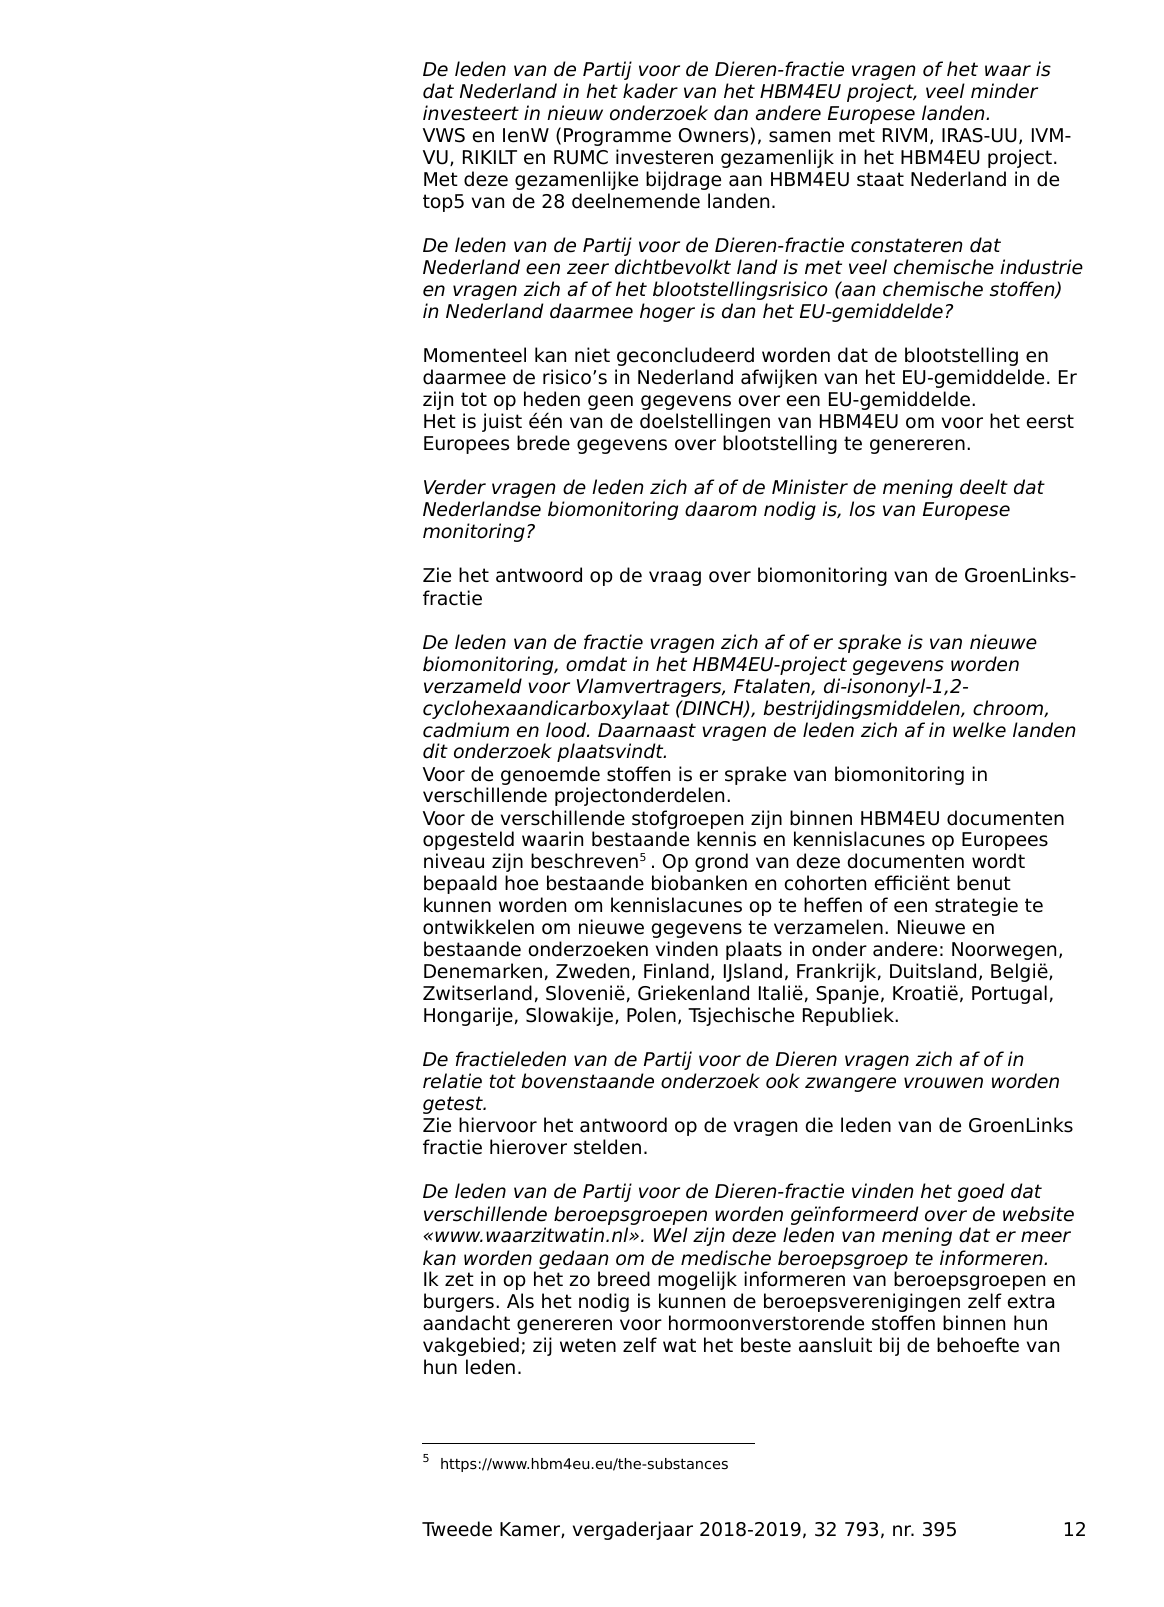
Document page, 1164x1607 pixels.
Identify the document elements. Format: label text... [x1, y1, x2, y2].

text Voor de verschillende stofgroepen zijn binnen HBM4EU documenten opgesteld waarin bestaande kennis en kennislacunes op Europees niveau zijn beschreven. Op grond van deze documenten wordt bepaald hoe bestaande biobanken en cohorten efficiënt benut kunnen worden om kennislacunes op te heffen of een strategie te ontwikkelen om nieuwe gegevens te verzamelen. Nieuwe en bestaande onderzoeken vinden plaats in onder andere: Noorwegen, Denemarken, Zweden, Finland, IJsland, Frankrijk, Duitsland, België, Zwitserland, Slovenië, Griekenland Italië, Spanje, Kroatië, Portugal, Hongarije, Slowakije, Polen, Tsjechische Republiek. [422, 807, 1087, 1027]
text Ik zet in op het zo breed mogelijk informeren van beroepsgroepen en burgers. Als het nodig is kunnen de beroepsverenigingen zelf extra aandacht genereren voor hormoonverstorende stoffen binnen hun vakgebied; zij weten zelf wat het beste aansluit bij de behoefte van hun leden. [422, 1269, 1087, 1379]
text VWS en IenW (Programme Owners), samen met RIVM, IRAS-UU, IVM-VU, RIKILT en RUMC investeren gezamenlijk in het HBM4EU project. Met deze gezamenlijke bijdrage aan HBM4EU staat Nederland in de top5 van de 28 deelnemende landen. [422, 125, 1087, 213]
text De fractieleden van de Partij voor de Dieren vragen zich af of in relatie tot bovenstaande onderzoek ook zwangere vrouwen worden getest. [422, 1049, 1087, 1115]
text Het is juist één van de doelstellingen van HBM4EU om voor het eerst Europees brede gegevens over blootstelling te genereren. [422, 411, 1087, 455]
text Zie hiervoor het antwoord op de vragen die leden van de GroenLinks fractie hierover stelden. [422, 1115, 1087, 1159]
text Voor de genoemde stoffen is er sprake van biomonitoring in verschillende projectonderdelen. [422, 763, 1087, 807]
text De leden van de fractie vragen zich af of er sprake is van nieuwe biomonitoring, omdat in het HBM4EU-project gegevens worden verzameld voor Vlamvertragers, Ftalaten, di-isononyl-1,2-cyclohexaandicarboxylaat (DINCH), bestrijdingsmiddelen, chroom, cadmium en lood. Daarnaast vragen de leden zich af in welke landen dit onderzoek plaatsvindt. [422, 632, 1087, 763]
text De leden van de Partij voor de Dieren-fractie vragen of het waar is dat Nederland in het kader van het HBM4EU project, veel minder investeert in nieuw onderzoek dan andere Europese landen. [422, 59, 1087, 125]
text Zie het antwoord op de vraag over biomonitoring van de GroenLinks-fractie [422, 565, 1087, 609]
subtitle De leden van de Partij voor de Dieren-fractie constateren dat Nederland een zeer dichtbevolkt land is met veel chemische industrie en vragen zich af of het blootstellingsrisico (aan chemische stoffen) in Nederland daarmee hoger is dan het EU-gemiddelde? [422, 235, 1087, 323]
text https://www.hbm4eu.eu/the-substances [422, 1452, 1087, 1474]
subtitle Verder vragen de leden zich af of de Minister de mening deelt dat Nederlandse biomonitoring daarom nodig is, los van Europese monitoring? [422, 477, 1087, 543]
text Momenteel kan niet geconcludeerd worden dat de blootstelling en daarmee de risico’s in Nederland afwijken van het EU-gemiddelde. Er zijn tot op heden geen gegevens over een EU-gemiddelde. [422, 345, 1087, 411]
text De leden van de Partij voor de Dieren-fractie vinden het goed dat verschillende beroepsgroepen worden geïnformeerd over de website «www.waarzitwatin.nl». Wel zijn deze leden van mening dat er meer kan worden gedaan om de medische beroepsgroep te informeren. [422, 1181, 1087, 1269]
